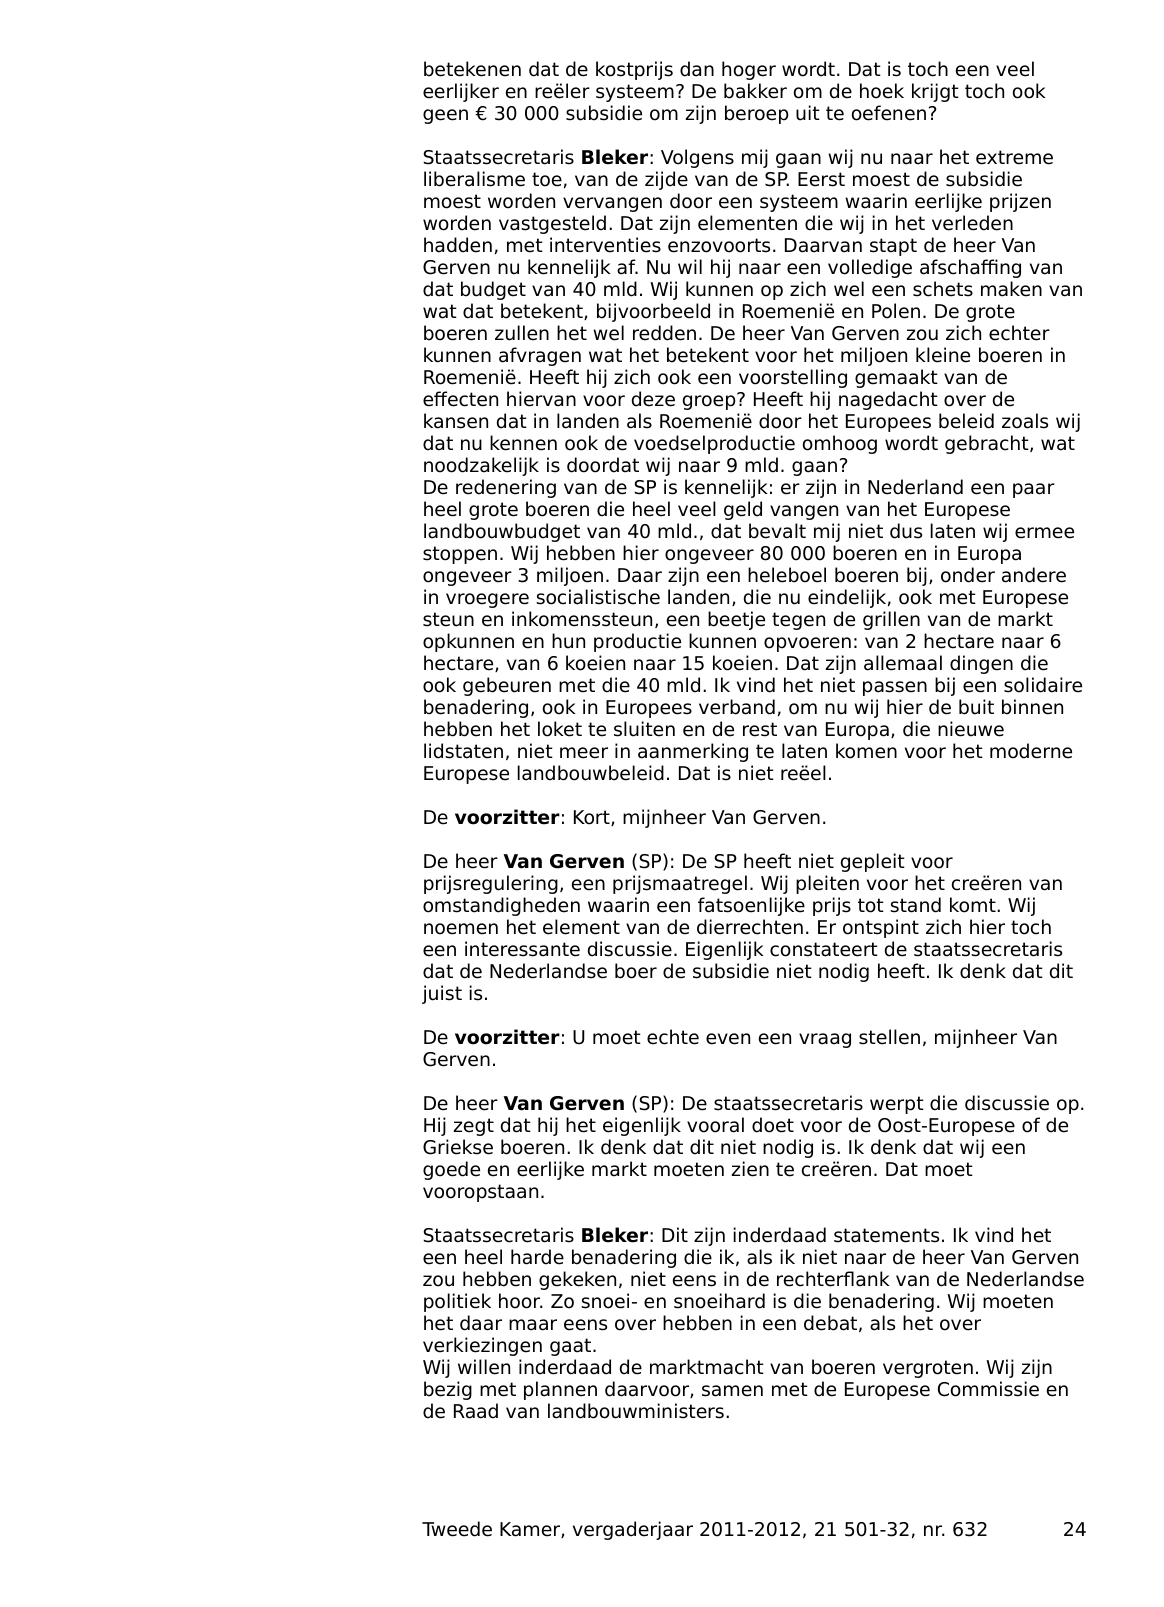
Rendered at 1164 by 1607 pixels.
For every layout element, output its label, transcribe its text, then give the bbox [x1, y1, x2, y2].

text De voorzitter: Kort, mijnheer Van Gerven. [422, 807, 1087, 829]
text De voorzitter: U moet echte even een vraag stellen, mijnheer Van Gerven. [422, 1027, 1087, 1071]
text betekenen dat de kostprijs dan hoger wordt. Dat is toch een veel eerlijker en reëler systeem? De bakker om de hoek krijgt toch ook geen € 30 000 subsidie om zijn beroep uit te oefenen? [422, 59, 1087, 125]
text Staatssecretaris Bleker: Dit zijn inderdaad statements. Ik vind het een heel harde benadering die ik, als ik niet naar de heer Van Gerven zou hebben gekeken, niet eens in de rechterflank van de Nederlandse politiek hoor. Zo snoei- en snoeihard is die benadering. Wij moeten het daar maar eens over hebben in een debat, als het over verkiezingen gaat. [422, 1225, 1087, 1357]
text Staatssecretaris Bleker: Volgens mij gaan wij nu naar het extreme liberalisme toe, van de zijde van de SP. Eerst moest de subsidie moest worden vervangen door een systeem waarin eerlijke prijzen worden vastgesteld. Dat zijn elementen die wij in het verleden hadden, met interventies enzovoorts. Daarvan stapt de heer Van Gerven nu kennelijk af. Nu wil hij naar een volledige afschaffing van dat budget van 40 mld. Wij kunnen op zich wel een schets maken van wat dat betekent, bijvoorbeeld in Roemenië en Polen. De grote boeren zullen het wel redden. De heer Van Gerven zou zich echter kunnen afvragen wat het betekent voor het miljoen kleine boeren in Roemenië. Heeft hij zich ook een voorstelling gemaakt van de effecten hiervan voor deze groep? Heeft hij nagedacht over de kansen dat in landen als Roemenië door het Europees beleid zoals wij dat nu kennen ook de voedselproductie omhoog wordt gebracht, wat noodzakelijk is doordat wij naar 9 mld. gaan? [422, 147, 1087, 477]
text De heer Van Gerven (SP): De staatssecretaris werpt die discussie op. Hij zegt dat hij het eigenlijk vooral doet voor de Oost-Europese of de Griekse boeren. Ik denk dat dit niet nodig is. Ik denk dat wij een goede en eerlijke markt moeten zien te creëren. Dat moet vooropstaan. [422, 1093, 1087, 1203]
text De heer Van Gerven (SP): De SP heeft niet gepleit voor prijsregulering, een prijsmaatregel. Wij pleiten voor het creëren van omstandigheden waarin een fatsoenlijke prijs tot stand komt. Wij noemen het element van de dierrechten. Er ontspint zich hier toch een interessante discussie. Eigenlijk constateert de staatssecretaris dat de Nederlandse boer de subsidie niet nodig heeft. Ik denk dat dit juist is. [422, 851, 1087, 1005]
text Wij willen inderdaad de marktmacht van boeren vergroten. Wij zijn bezig met plannen daarvoor, samen met de Europese Commissie en de Raad van landbouwministers. [422, 1357, 1087, 1423]
text De redenering van de SP is kennelijk: er zijn in Nederland een paar heel grote boeren die heel veel geld vangen van het Europese landbouwbudget van 40 mld., dat bevalt mij niet dus laten wij ermee stoppen. Wij hebben hier ongeveer 80 000 boeren en in Europa ongeveer 3 miljoen. Daar zijn een heleboel boeren bij, onder andere in vroegere socialistische landen, die nu eindelijk, ook met Europese steun en inkomenssteun, een beetje tegen de grillen van de markt opkunnen en hun productie kunnen opvoeren: van 2 hectare naar 6 hectare, van 6 koeien naar 15 koeien. Dat zijn allemaal dingen die ook gebeuren met die 40 mld. Ik vind het niet passen bij een solidaire benadering, ook in Europees verband, om nu wij hier de buit binnen hebben het loket te sluiten en de rest van Europa, die nieuwe lidstaten, niet meer in aanmerking te laten komen voor het moderne Europese landbouwbeleid. Dat is niet reëel. [422, 477, 1087, 784]
